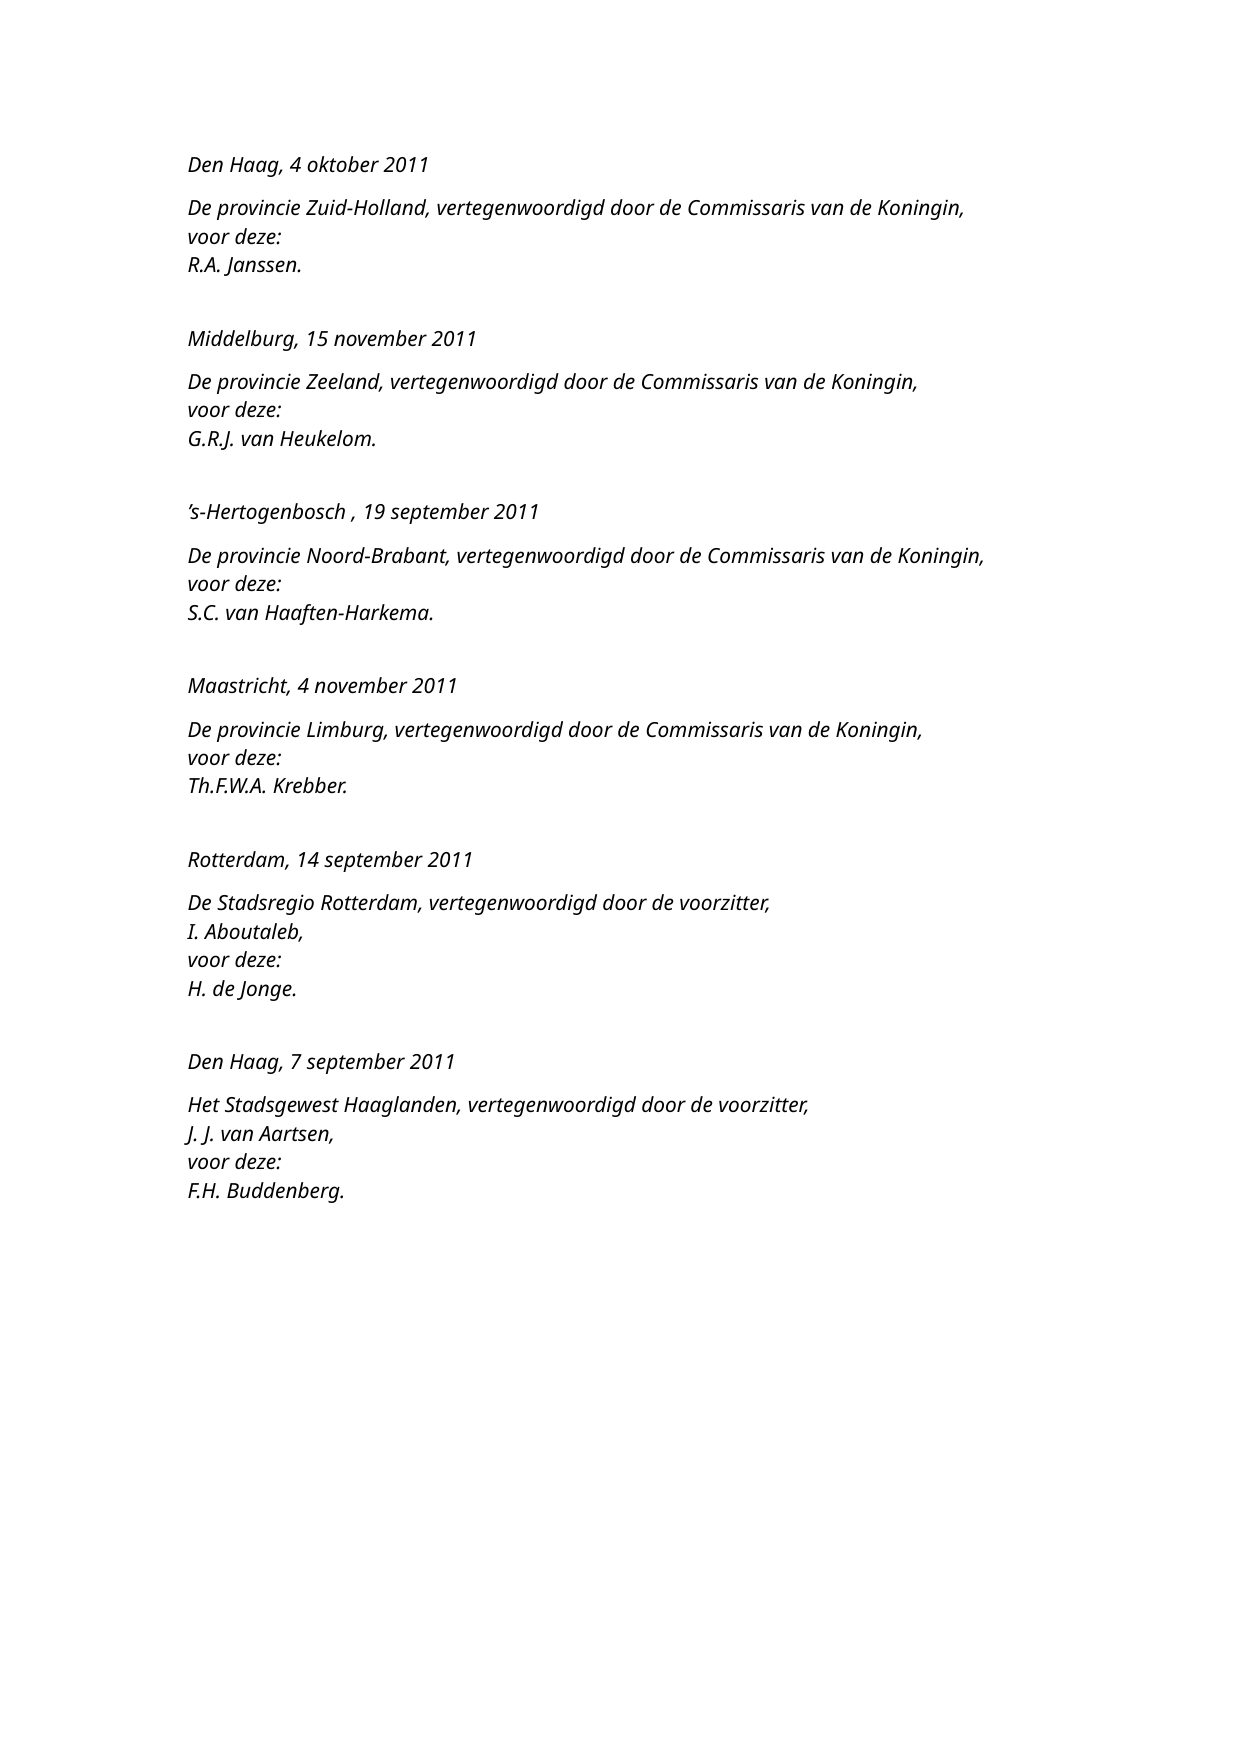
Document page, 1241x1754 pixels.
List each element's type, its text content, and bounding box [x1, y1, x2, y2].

text voor deze: [187, 743, 1053, 772]
text G.R.J. van Heukelom. [187, 424, 1053, 452]
text De provincie Zeeland, vertegenwoordigd door de Commissaris van de Koningin, [187, 367, 1053, 396]
text Den Haag, 4 oktober 2011 [187, 150, 1053, 178]
text J. J. van Aartsen, [187, 1119, 1053, 1147]
text Rotterdam, 14 september 2011 [187, 845, 1053, 873]
text ’s-Hertogenbosch , 19 september 2011 [187, 497, 1053, 526]
text Middelburg, 15 november 2011 [187, 324, 1053, 352]
text S.C. van Haaften-Harkema. [187, 598, 1053, 626]
text De provincie Zuid-Holland, vertegenwoordigd door de Commissaris van de Koningin, [187, 193, 1053, 222]
text De provincie Limburg, vertegenwoordigd door de Commissaris van de Koningin, [187, 715, 1053, 743]
text Het Stadsgewest Haaglanden, vertegenwoordigd door de voorzitter, [187, 1091, 1053, 1119]
text voor deze: [187, 569, 1053, 598]
text De provincie Noord-Brabant, vertegenwoordigd door de Commissaris van de Koningin, [187, 541, 1053, 569]
text voor deze: [187, 396, 1053, 424]
text Den Haag, 7 september 2011 [187, 1047, 1053, 1076]
text I. Aboutaleb, [187, 917, 1053, 945]
text voor deze: [187, 222, 1053, 250]
text De Stadsregio Rotterdam, vertegenwoordigd door de voorzitter, [187, 888, 1053, 917]
text H. de Jonge. [187, 974, 1053, 1002]
text voor deze: [187, 1147, 1053, 1176]
text R.A. Janssen. [187, 250, 1053, 279]
text Th.F.W.A. Krebber. [187, 772, 1053, 800]
text Maastricht, 4 november 2011 [187, 671, 1053, 700]
text F.H. Buddenberg. [187, 1176, 1053, 1204]
text voor deze: [187, 945, 1053, 974]
